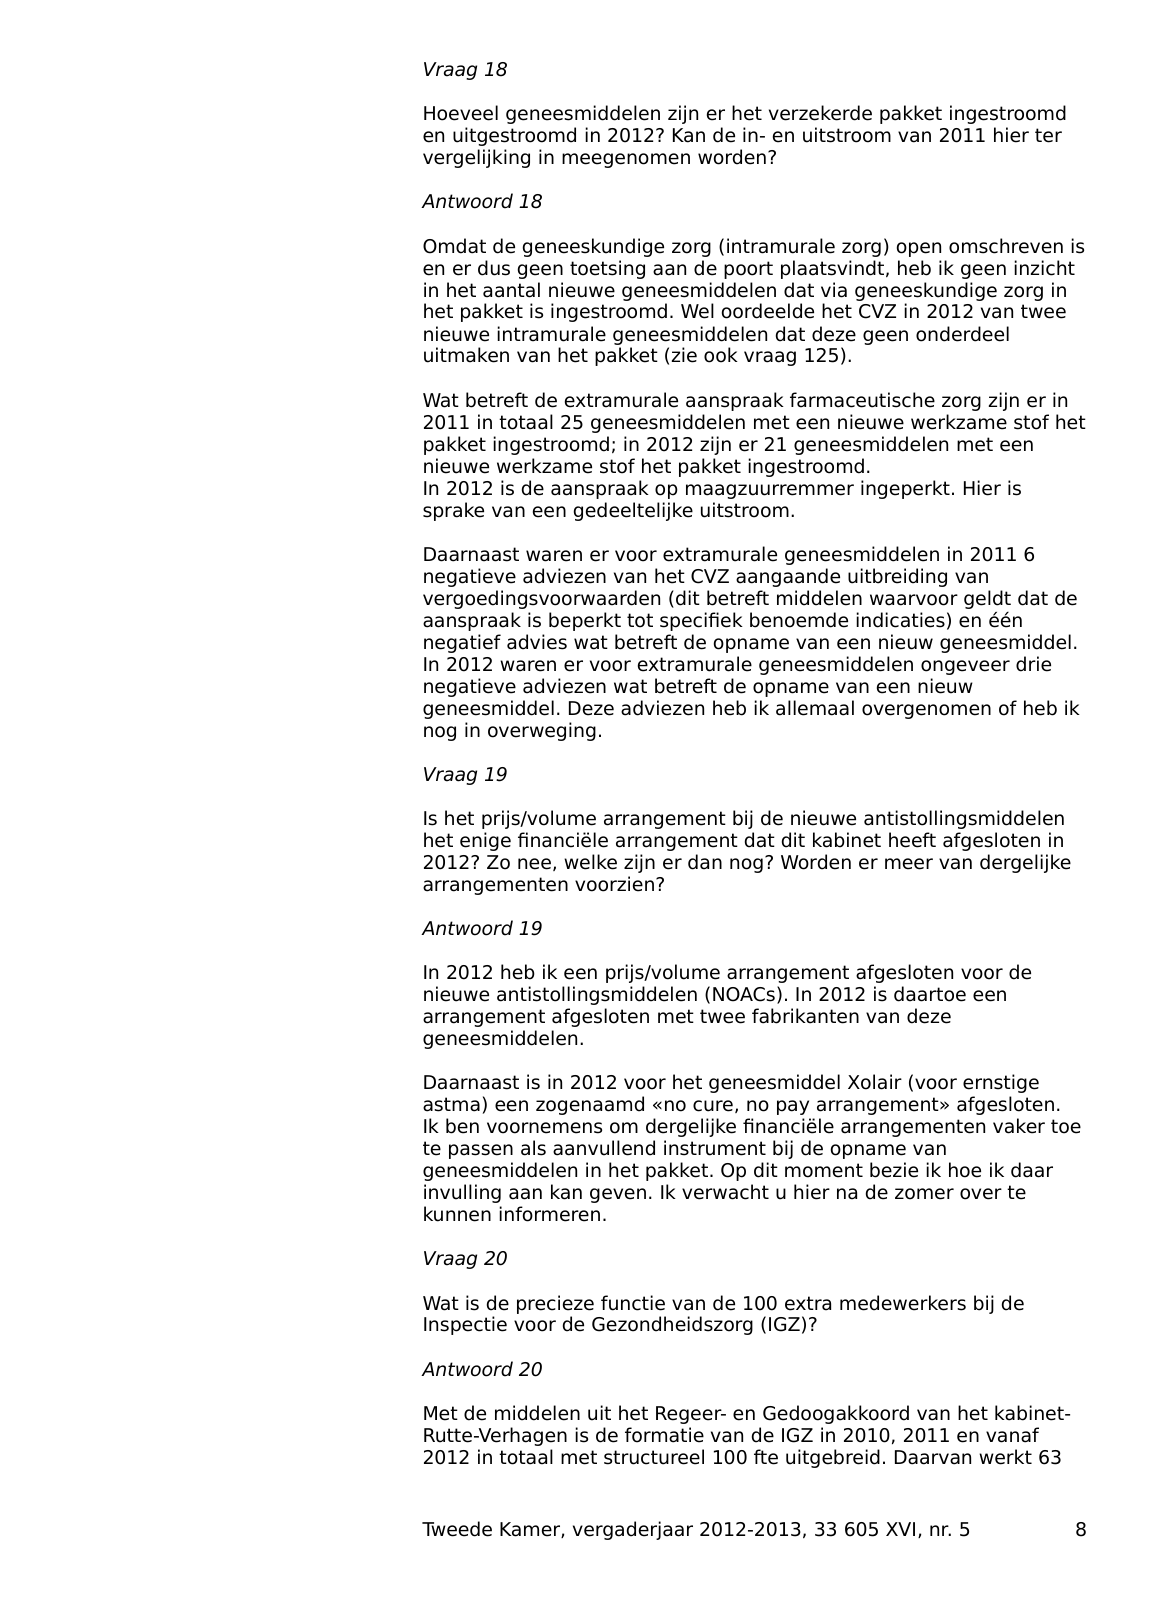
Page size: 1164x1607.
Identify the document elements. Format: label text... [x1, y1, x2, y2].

text Omdat de geneeskundige zorg (intramurale zorg) open omschreven is en er dus geen toetsing aan de poort plaatsvindt, heb ik geen inzicht in het aantal nieuwe geneesmiddelen dat via geneeskundige zorg in het pakket is ingestroomd. Wel oordeelde het CVZ in 2012 van twee nieuwe intramurale geneesmiddelen dat deze geen onderdeel uitmaken van het pakket (zie ook vraag 125). [422, 236, 1087, 367]
text Daarnaast waren er voor extramurale geneesmiddelen in 2011 6 negatieve adviezen van het CVZ aangaande uitbreiding van vergoedingsvoorwaarden (dit betreft middelen waarvoor geldt dat de aanspraak is beperkt tot specifiek benoemde indicaties) en één negatief advies wat betreft de opname van een nieuw geneesmiddel. In 2012 waren er voor extramurale geneesmiddelen ongeveer drie negatieve adviezen wat betreft de opname van een nieuw geneesmiddel. Deze adviezen heb ik allemaal overgenomen of heb ik nog in overweging. [422, 544, 1087, 741]
text Wat is de precieze functie van de 100 extra medewerkers bij de Inspectie voor de Gezondheidszorg (IGZ)? [422, 1292, 1087, 1336]
text Wat betreft de extramurale aanspraak farmaceutische zorg zijn er in 2011 in totaal 25 geneesmiddelen met een nieuwe werkzame stof het pakket ingestroomd; in 2012 zijn er 21 geneesmiddelen met een nieuwe werkzame stof het pakket ingestroomd. [422, 389, 1087, 477]
text In 2012 heb ik een prijs/volume arrangement afgesloten voor de nieuwe antistollingsmiddelen (NOACs). In 2012 is daartoe een arrangement afgesloten met twee fabrikanten van deze geneesmiddelen. [422, 962, 1087, 1050]
subtitle Antwoord 19 [422, 918, 1087, 940]
subtitle Antwoord 18 [422, 191, 1087, 213]
subtitle Vraag 19 [422, 764, 1087, 786]
text Met de middelen uit het Regeer- en Gedoogakkoord van het kabinet-Rutte-Verhagen is de formatie van de IGZ in 2010, 2011 en vanaf 2012 in totaal met structureel 100 fte uitgebreid. Daarvan werkt 63 [422, 1403, 1087, 1469]
subtitle Vraag 18 [422, 59, 1087, 81]
text In 2012 is de aanspraak op maagzuurremmer ingeperkt. Hier is sprake van een gedeeltelijke uitstroom. [422, 477, 1087, 521]
text Daarnaast is in 2012 voor het geneesmiddel Xolair (voor ernstige astma) een zogenaamd «no cure, no pay arrangement» afgesloten. [422, 1072, 1087, 1116]
subtitle Antwoord 20 [422, 1358, 1087, 1381]
text Ik ben voornemens om dergelijke financiële arrangementen vaker toe te passen als aanvullend instrument bij de opname van geneesmiddelen in het pakket. Op dit moment bezie ik hoe ik daar invulling aan kan geven. Ik verwacht u hier na de zomer over te kunnen informeren. [422, 1116, 1087, 1226]
text Hoeveel geneesmiddelen zijn er het verzekerde pakket ingestroomd en uitgestroomd in 2012? Kan de in- en uitstroom van 2011 hier ter vergelijking in meegenomen worden? [422, 103, 1087, 169]
text Is het prijs/volume arrangement bij de nieuwe antistollingsmiddelen het enige financiële arrangement dat dit kabinet heeft afgesloten in 2012? Zo nee, welke zijn er dan nog? Worden er meer van dergelijke arrangementen voorzien? [422, 808, 1087, 896]
subtitle Vraag 20 [422, 1248, 1087, 1270]
